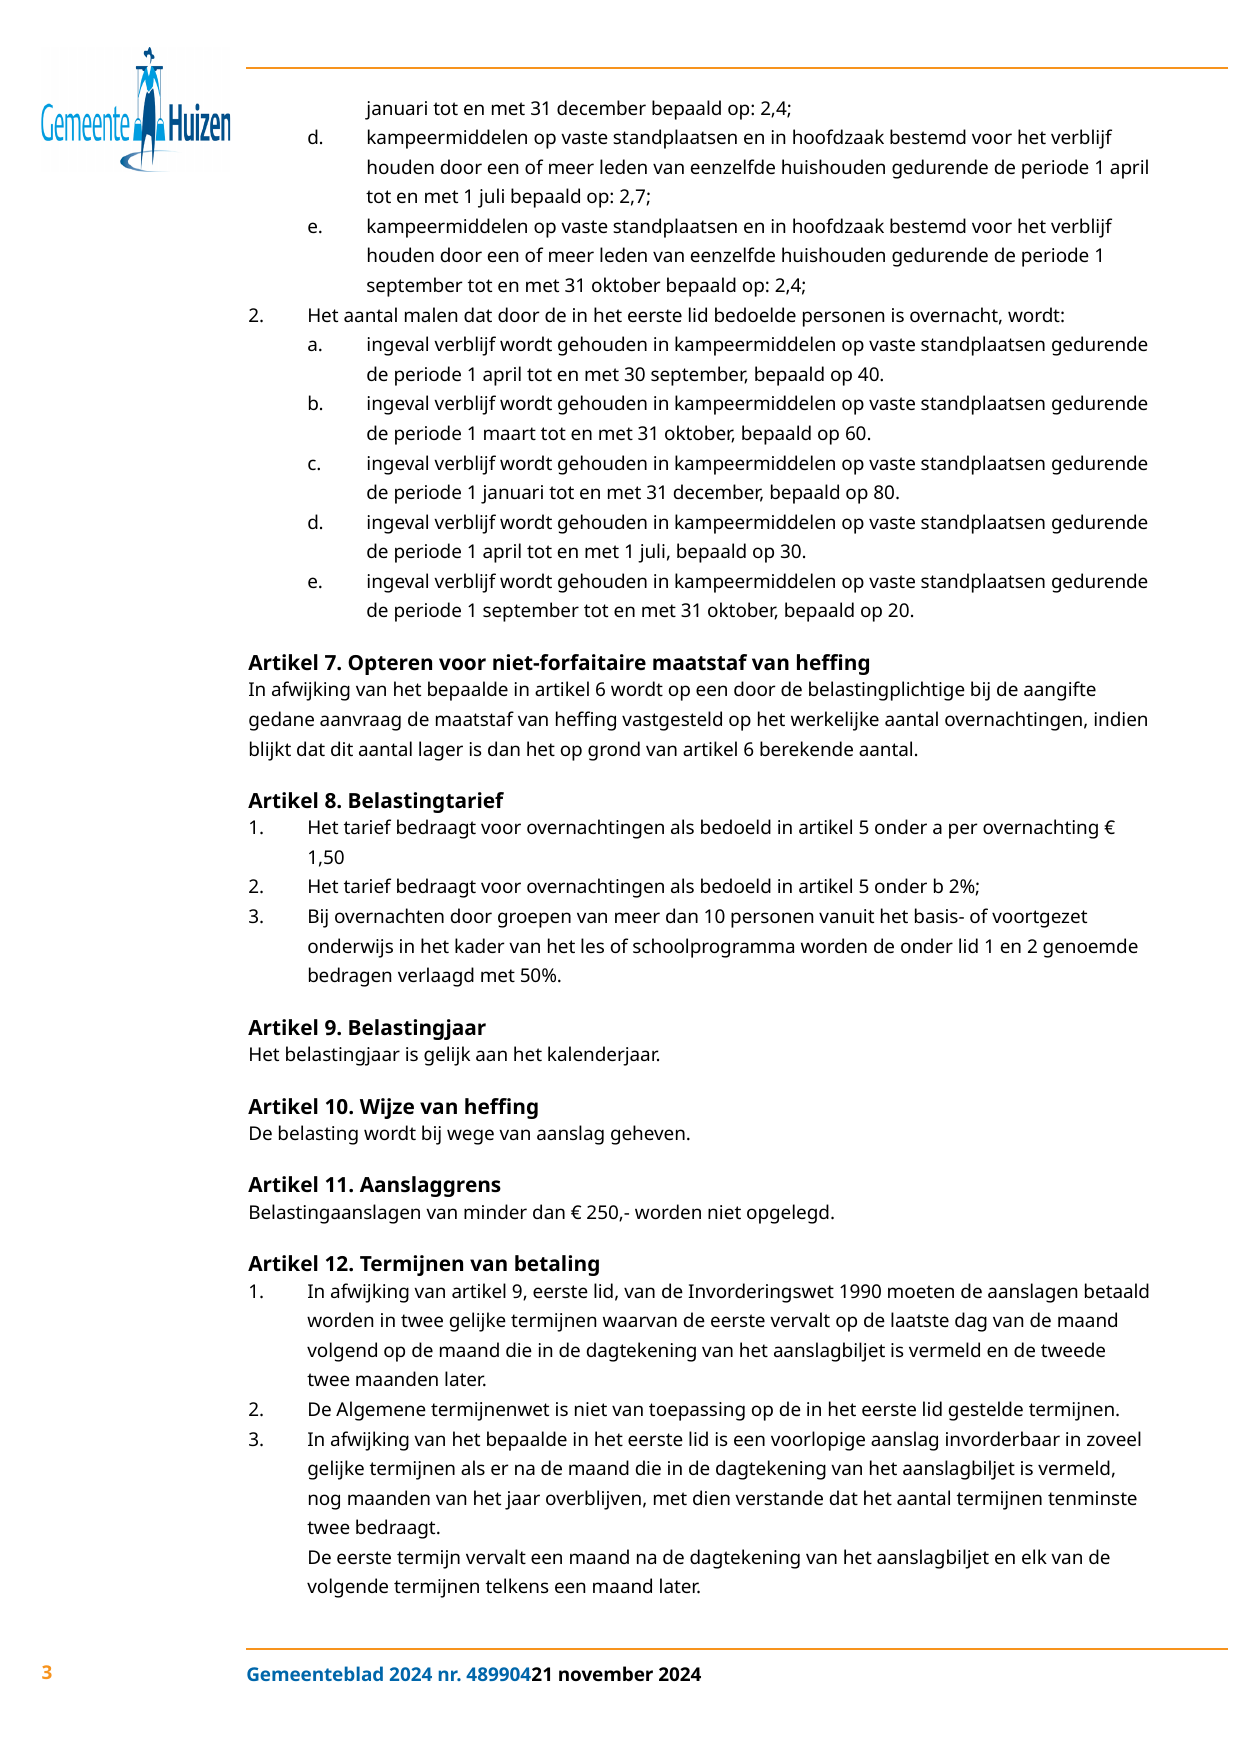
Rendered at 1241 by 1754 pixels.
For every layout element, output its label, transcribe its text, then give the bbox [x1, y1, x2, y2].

text Artikel 8. Belastingtarief [248, 786, 1152, 814]
list De eerste termijn vervalt een maand na de dagtekening van het aanslagbiljet en elk van de volgende termijnen telkens een maand later. [248, 1544, 1152, 1599]
list ingeval verblijf wordt gehouden in kampeermiddelen op vaste standplaatsen gedurende de periode 1 april tot en met 30 september, bepaald op 40. [307, 331, 1152, 387]
list ingeval verblijf wordt gehouden in kampeermiddelen op vaste standplaatsen gedurende de periode 1 april tot en met 1 juli, bepaald op 30. [307, 509, 1152, 564]
list Het tarief bedraagt voor overnachtingen als bedoeld in artikel 5 onder b 2%; [248, 874, 1152, 899]
text Artikel 9. Belastingjaar [248, 1013, 1152, 1041]
list kampeermiddelen op vaste standplaatsen en in hoofdzaak bestemd voor het verblijf houden door een of meer leden van eenzelfde huishouden gedurende de periode 1 april tot en met 1 juli bepaald op: 2,7; [307, 124, 1152, 209]
text In afwijking van het bepaalde in artikel 6 wordt op een door de belastingplichtige bij de aangifte gedane aanvraag de maatstaf van heffing vastgesteld op het werkelijke aantal overnachtingen, indien blijkt dat dit aantal lager is dan het op grond van artikel 6 berekende aantal. [248, 677, 1152, 761]
list ingeval verblijf wordt gehouden in kampeermiddelen op vaste standplaatsen gedurende de periode 1 september tot en met 31 oktober, bepaald op 20. [307, 568, 1152, 623]
list De Algemene termijnenwet is niet van toepassing op de in het eerste lid gestelde termijnen. [248, 1396, 1152, 1422]
text Artikel 11. Aanslaggrens [248, 1171, 1152, 1199]
picture [41, 47, 231, 172]
list In afwijking van het bepaalde in het eerste lid is een voorlopige aanslag invorderbaar in zoveel gelijke termijnen als er na de maand die in de dagtekening van het aanslagbiljet is vermeld, nog maanden van het jaar overblijven, met dien verstande dat het aantal termijnen tenminste twee bedraagt. [248, 1426, 1152, 1540]
list kampeermiddelen op vaste standplaatsen en in hoofdzaak bestemd voor het verblijf houden door een of meer leden van eenzelfde huishouden gedurende de periode 1 september tot en met 31 oktober bepaald op: 2,4; [307, 213, 1152, 298]
list In afwijking van artikel 9, eerste lid, van de Invorderingswet 1990 moeten de aanslagen betaald worden in twee gelijke termijnen waarvan de eerste vervalt op de laatste dag van de maand volgend op de maand die in de dagtekening van het aanslagbiljet is vermeld en de tweede twee maanden later. [248, 1278, 1152, 1392]
text Artikel 7. Opteren voor niet-forfaitaire maatstaf van heffing [248, 648, 1152, 677]
text De belasting wordt bij wege van aanslag geheven. [248, 1120, 1152, 1146]
list Het aantal malen dat door de in het eerste lid bedoelde personen is overnacht, wordt: [248, 302, 1152, 328]
text Het belastingjaar is gelijk aan het kalenderjaar. [248, 1041, 1152, 1067]
text Artikel 10. Wijze van heffing [248, 1092, 1152, 1120]
list Bij overnachten door groepen van meer dan 10 personen vanuit het basis- of voortgezet onderwijs in het kader van het les of schoolprogramma worden de onder lid 1 en 2 genoemde bedragen verlaagd met 50%. [248, 903, 1152, 988]
text Artikel 12. Termijnen van betaling [248, 1249, 1152, 1278]
list ingeval verblijf wordt gehouden in kampeermiddelen op vaste standplaatsen gedurende de periode 1 maart tot en met 31 oktober, bepaald op 60. [307, 391, 1152, 446]
list ingeval verblijf wordt gehouden in kampeermiddelen op vaste standplaatsen gedurende de periode 1 januari tot en met 31 december, bepaald op 80. [307, 450, 1152, 505]
list Het tarief bedraagt voor overnachtingen als bedoeld in artikel 5 onder a per overnachting € 1,50 [248, 814, 1152, 870]
text Belastingaanslagen van minder dan € 250,- worden niet opgelegd. [248, 1199, 1152, 1225]
list januari tot en met 31 december bepaald op: 2,4; [307, 95, 1152, 121]
